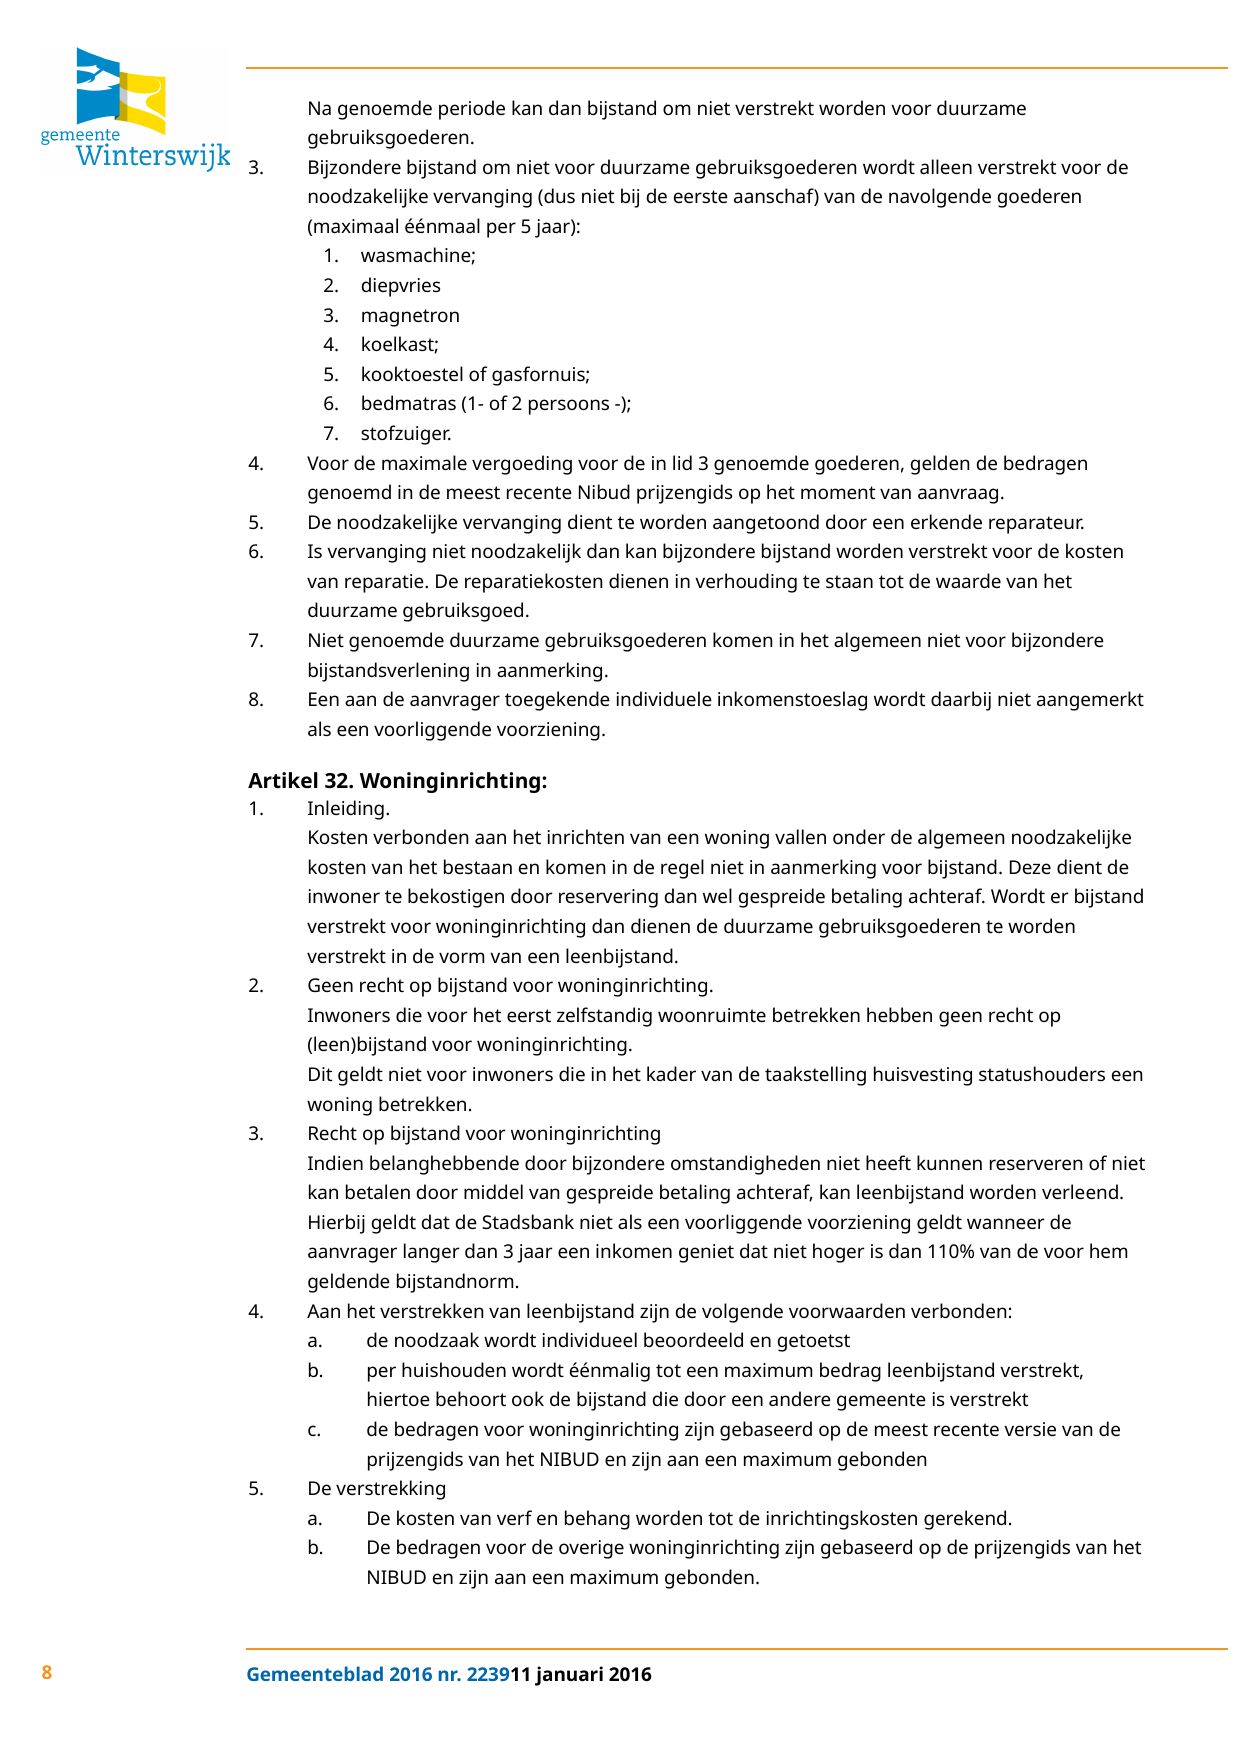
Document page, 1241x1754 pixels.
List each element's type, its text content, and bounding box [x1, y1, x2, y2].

list bedmatras (1- of 2 persoons -); [323, 391, 1152, 416]
list stofzuiger. [323, 420, 1152, 446]
picture [225, 153, 231, 162]
list per huishouden wordt éénmalig tot een maximum bedrag leenbijstand verstrekt, hiertoe behoort ook de bijstand die door een andere gemeente is verstrekt [307, 1357, 1152, 1412]
list Bijzondere bijstand om niet voor duurzame gebruiksgoederen wordt alleen verstrekt voor de noodzakelijke vervanging (dus niet bij de eerste aanschaf) van de navolgende goederen (maximaal éénmaal per 5 jaar): [248, 154, 1152, 239]
list Indien belanghebbende door bijzondere omstandigheden niet heeft kunnen reserveren of niet kan betalen door middel van gespreide betaling achteraf, kan leenbijstand worden verleend. Hierbij geldt dat de Stadsbank niet als een voorliggende voorziening geldt wanneer de aanvrager langer dan 3 jaar een inkomen geniet dat niet hoger is dan 110% van de voor hem geldende bijstandnorm. [248, 1150, 1152, 1294]
list De verstrekking [248, 1475, 1152, 1501]
list De kosten van verf en behang worden tot de inrichtingskosten gerekend. [307, 1505, 1152, 1531]
list De bedragen voor de overige woninginrichting zijn gebaseerd op de prijzengids van het NIBUD en zijn aan een maximum gebonden. [307, 1534, 1152, 1590]
list de noodzaak wordt individueel beoordeeld en getoetst [307, 1327, 1152, 1353]
list kooktoestel of gasfornuis; [323, 361, 1152, 387]
list Recht op bijstand voor woninginrichting [248, 1120, 1152, 1146]
list wasmachine; [323, 243, 1152, 268]
list de bedragen voor woninginrichting zijn gebaseerd op de meest recente versie van de prijzengids van het NIBUD en zijn aan een maximum gebonden [307, 1416, 1152, 1471]
list Inleiding. [248, 795, 1152, 821]
list Kosten verbonden aan het inrichten van een woning vallen onder de algemeen noodzakelijke kosten van het bestaan en komen in de regel niet in aanmerking voor bijstand. Deze dient de inwoner te bekostigen door reservering dan wel gespreide betaling achteraf. Wordt er bijstand verstrekt voor woninginrichting dan dienen de duurzame gebruiksgoederen te worden verstrekt in de vorm van een leenbijstand. [248, 824, 1152, 968]
list Aan het verstrekken van leenbijstand zijn de volgende voorwaarden verbonden: [248, 1298, 1152, 1323]
list De noodzakelijke vervanging dient te worden aangetoond door een erkende reparateur. [248, 509, 1152, 535]
list magnetron [323, 302, 1152, 328]
list Dit geldt niet voor inwoners die in het kader van de taakstelling huisvesting statushouders een woning betrekken. [248, 1061, 1152, 1116]
list Geen recht op bijstand voor woninginrichting. [248, 972, 1152, 998]
list Is vervanging niet noodzakelijk dan kan bijzondere bijstand worden verstrekt voor de kosten van reparatie. De reparatiekosten dienen in verhouding te staan tot de waarde van het duurzame gebruiksgoed. [248, 538, 1152, 623]
list Niet genoemde duurzame gebruiksgoederen komen in het algemeen niet voor bijzondere bijstandsverlening in aanmerking. [248, 627, 1152, 683]
picture [41, 47, 231, 172]
list Voor de maximale vergoeding voor de in lid 3 genoemde goederen, gelden de bedragen genoemd in de meest recente Nibud prijzengids op het moment van aanvraag. [248, 450, 1152, 505]
list Een aan de aanvrager toegekende individuele inkomenstoeslag wordt daarbij niet aangemerkt als een voorliggende voorziening. [248, 686, 1152, 742]
text Artikel 32. Woninginrichting: [248, 766, 1152, 795]
list Na genoemde periode kan dan bijstand om niet verstrekt worden voor duurzame gebruiksgoederen. [248, 95, 1152, 150]
list diepvries [323, 272, 1152, 298]
list Inwoners die voor het eerst zelfstandig woonruimte betrekken hebben geen recht op (leen)bijstand voor woninginrichting. [248, 1002, 1152, 1057]
list koelkast; [323, 331, 1152, 357]
